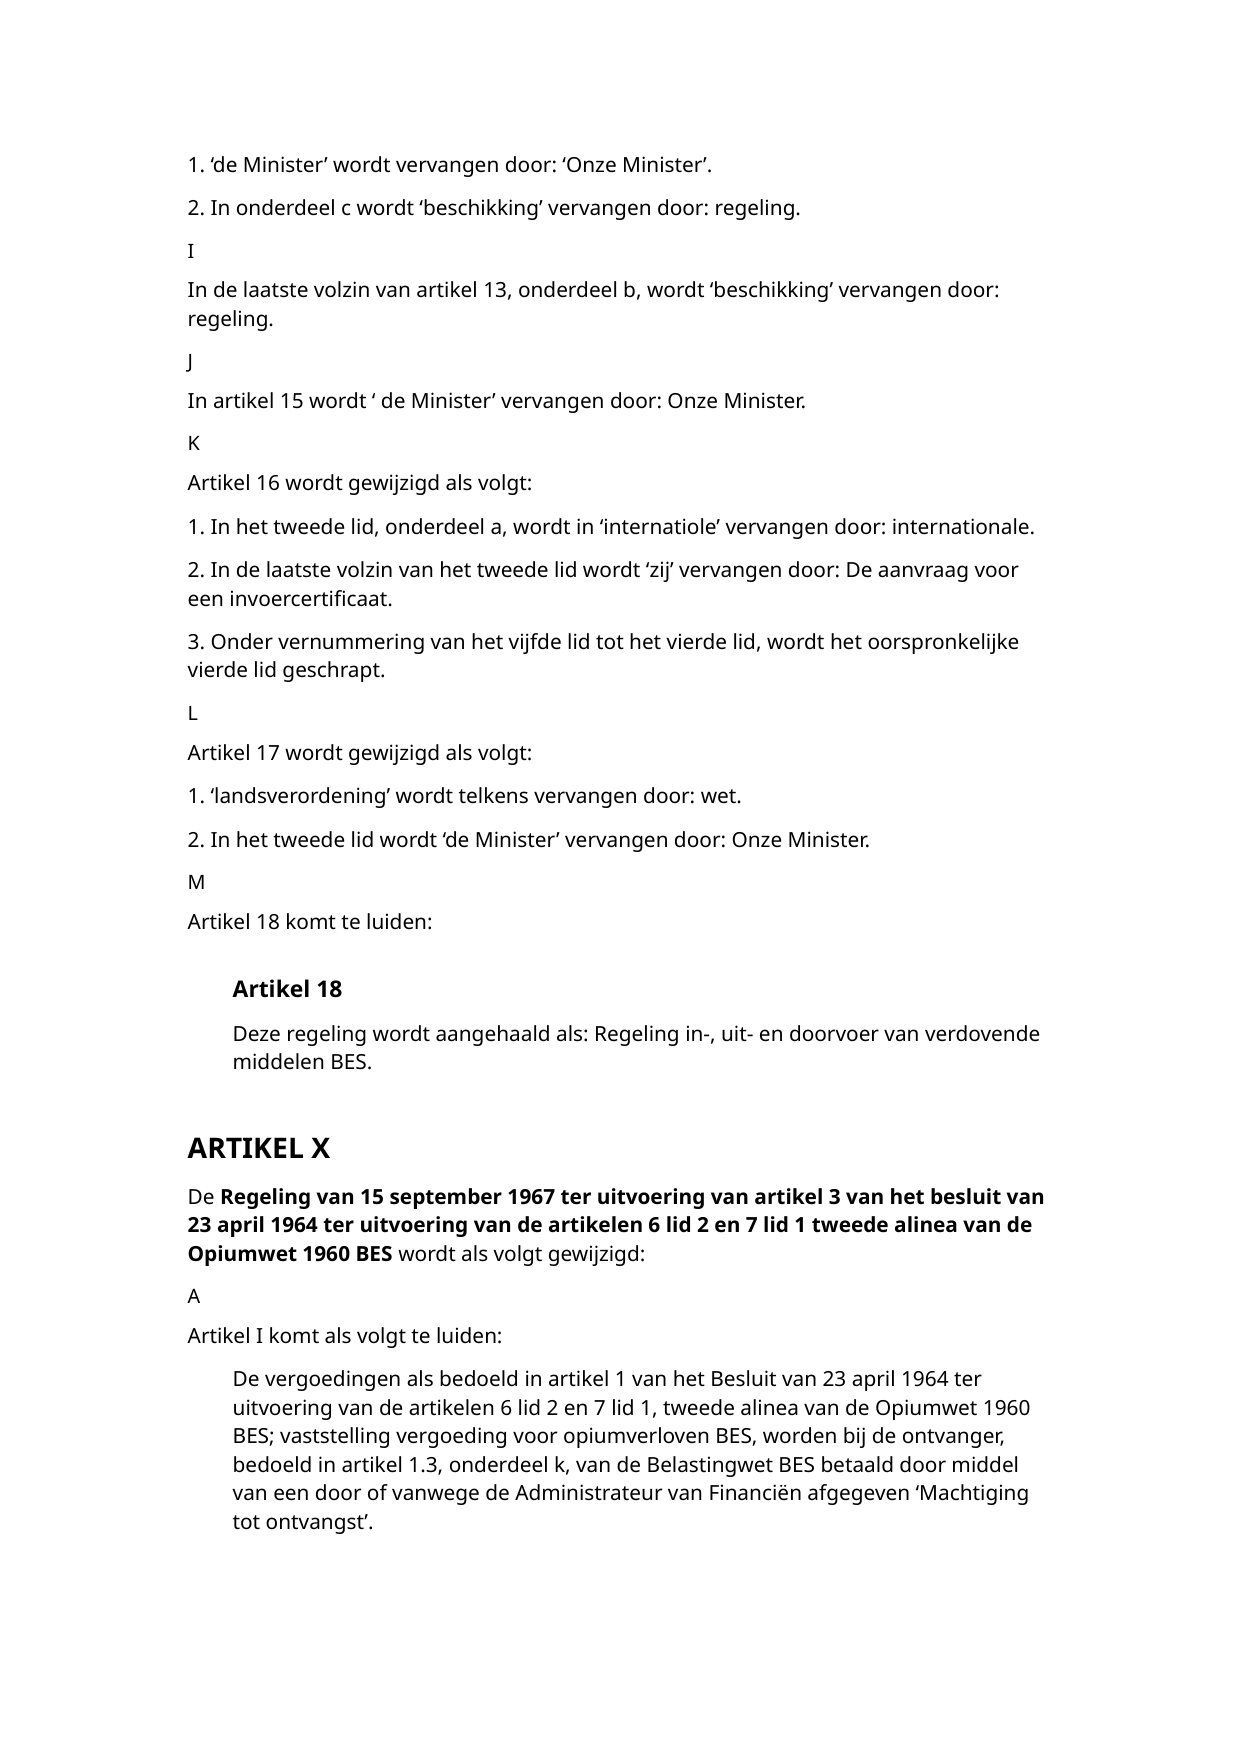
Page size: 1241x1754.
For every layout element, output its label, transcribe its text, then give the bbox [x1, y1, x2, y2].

text L [187, 699, 1053, 726]
text Artikel 16 wordt gewijzigd als volgt: [187, 468, 1053, 497]
text 1. ‘de Minister’ wordt vervangen door: ‘Onze Minister’. [187, 150, 1053, 178]
text J [187, 347, 1053, 374]
text 2. In onderdeel c wordt ‘beschikking’ vervangen door: regeling. [187, 193, 1053, 222]
subtitle Artikel 18 [232, 973, 1053, 1004]
text Artikel I komt als volgt te luiden: [187, 1321, 1053, 1349]
text 2. In de laatste volzin van het tweede lid wordt ‘zij’ vervangen door: De aanvraag voor een invoercertificaat. [187, 555, 1053, 612]
text 2. In het tweede lid wordt ‘de Minister’ vervangen door: Onze Minister. [187, 825, 1053, 853]
subtitle ARTIKEL X [187, 1128, 1053, 1167]
text 1. ‘landsverordening’ wordt telkens vervangen door: wet. [187, 781, 1053, 810]
text M [187, 868, 1053, 895]
text Artikel 18 komt te luiden: [187, 907, 1053, 935]
text In artikel 15 wordt ‘ de Minister’ vervangen door: Onze Minister. [187, 386, 1053, 415]
text Deze regeling wordt aangehaald als: Regeling in-, uit- en doorvoer van verdovende middelen BES. [232, 1019, 1053, 1076]
text Artikel 17 wordt gewijzigd als volgt: [187, 738, 1053, 766]
text 3. Onder vernummering van het vijfde lid tot het vierde lid, wordt het oorspronkelijke vierde lid geschrapt. [187, 627, 1053, 684]
text De vergoedingen als bedoeld in artikel 1 van het Besluit van 23 april 1964 ter uitvoering van de artikelen 6 lid 2 en 7 lid 1, tweede alinea van de Opiumwet 1960 BES; vaststelling vergoeding voor opiumverloven BES, worden bij de ontvanger, bedoeld in artikel 1.3, onderdeel k, van de Belastingwet BES betaald door middel van een door of vanwege de Administrateur van Financiën afgegeven ‘Machtiging tot ontvangst’. [232, 1364, 1053, 1535]
text K [187, 430, 1053, 457]
text In de laatste volzin van artikel 13, onderdeel b, wordt ‘beschikking’ vervangen door: regeling. [187, 276, 1053, 332]
text A [187, 1282, 1053, 1309]
text I [187, 237, 1053, 264]
text De Regeling van 15 september 1967 ter uitvoering van artikel 3 van het besluit van 23 april 1964 ter uitvoering van de artikelen 6 lid 2 en 7 lid 1 tweede alinea van de Opiumwet 1960 BES wordt als volgt gewijzigd: [187, 1182, 1053, 1267]
text 1. In het tweede lid, onderdeel a, wordt in ‘internatiole’ vervangen door: internationale. [187, 512, 1053, 540]
